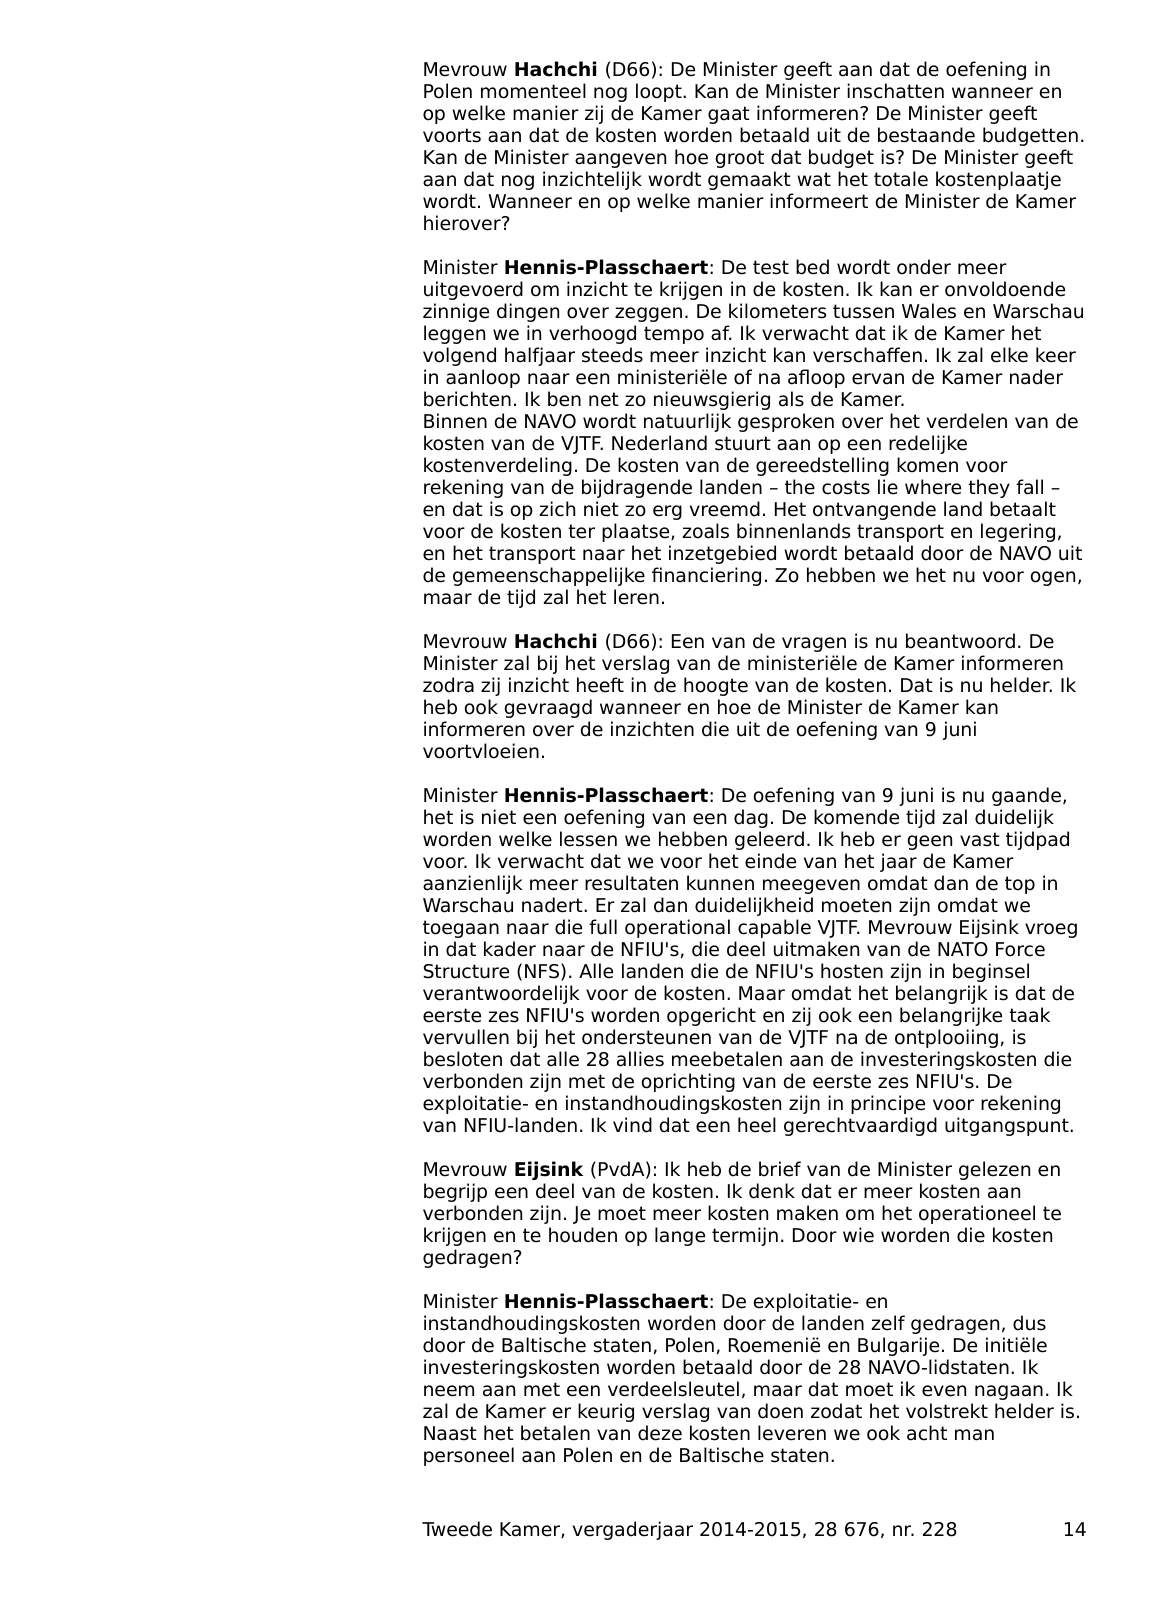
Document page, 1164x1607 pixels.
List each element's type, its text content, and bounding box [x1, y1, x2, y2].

text Mevrouw Hachchi (D66): De Minister geeft aan dat de oefening in Polen momenteel nog loopt. Kan de Minister inschatten wanneer en op welke manier zij de Kamer gaat informeren? De Minister geeft voorts aan dat de kosten worden betaald uit de bestaande budgetten. Kan de Minister aangeven hoe groot dat budget is? De Minister geeft aan dat nog inzichtelijk wordt gemaakt wat het totale kostenplaatje wordt. Wanneer en op welke manier informeert de Minister de Kamer hierover? [422, 59, 1087, 235]
text Mevrouw Eijsink (PvdA): Ik heb de brief van de Minister gelezen en begrijp een deel van de kosten. Ik denk dat er meer kosten aan verbonden zijn. Je moet meer kosten maken om het operationeel te krijgen en te houden op lange termijn. Door wie worden die kosten gedragen? [422, 1159, 1087, 1269]
text Mevrouw Hachchi (D66): Een van de vragen is nu beantwoord. De Minister zal bij het verslag van de ministeriële de Kamer informeren zodra zij inzicht heeft in de hoogte van de kosten. Dat is nu helder. Ik heb ook gevraagd wanneer en hoe de Minister de Kamer kan informeren over de inzichten die uit de oefening van 9 juni voortvloeien. [422, 631, 1087, 763]
text Binnen de NAVO wordt natuurlijk gesproken over het verdelen van de kosten van de VJTF. Nederland stuurt aan op een redelijke kostenverdeling. De kosten van de gereedstelling komen voor rekening van de bijdragende landen – the costs lie where they fall – en dat is op zich niet zo erg vreemd. Het ontvangende land betaalt voor de kosten ter plaatse, zoals binnenlands transport en legering, en het transport naar het inzetgebied wordt betaald door de NAVO uit de gemeenschappelijke financiering. Zo hebben we het nu voor ogen, maar de tijd zal het leren. [422, 411, 1087, 609]
text Minister Hennis-Plasschaert: De oefening van 9 juni is nu gaande, het is niet een oefening van een dag. De komende tijd zal duidelijk worden welke lessen we hebben geleerd. Ik heb er geen vast tijdpad voor. Ik verwacht dat we voor het einde van het jaar de Kamer aanzienlijk meer resultaten kunnen meegeven omdat dan de top in Warschau nadert. Er zal dan duidelijkheid moeten zijn omdat we toegaan naar die full operational capable VJTF. Mevrouw Eijsink vroeg in dat kader naar de NFIU's, die deel uitmaken van de NATO Force Structure (NFS). Alle landen die de NFIU's hosten zijn in beginsel verantwoordelijk voor de kosten. Maar omdat het belangrijk is dat de eerste zes NFIU's worden opgericht en zij ook een belangrijke taak vervullen bij het ondersteunen van de VJTF na de ontplooiing, is besloten dat alle 28 allies meebetalen aan de investeringskosten die verbonden zijn met de oprichting van de eerste zes NFIU's. De exploitatie- en instandhoudingskosten zijn in principe voor rekening van NFIU-landen. Ik vind dat een heel gerechtvaardigd uitgangspunt. [422, 785, 1087, 1137]
text Minister Hennis-Plasschaert: De test bed wordt onder meer uitgevoerd om inzicht te krijgen in de kosten. Ik kan er onvoldoende zinnige dingen over zeggen. De kilometers tussen Wales en Warschau leggen we in verhoogd tempo af. Ik verwacht dat ik de Kamer het volgend halfjaar steeds meer inzicht kan verschaffen. Ik zal elke keer in aanloop naar een ministeriële of na afloop ervan de Kamer nader berichten. Ik ben net zo nieuwsgierig als de Kamer. [422, 257, 1087, 411]
text Minister Hennis-Plasschaert: De exploitatie- en instandhoudingskosten worden door de landen zelf gedragen, dus door de Baltische staten, Polen, Roemenië en Bulgarije. De initiële investeringskosten worden betaald door de 28 NAVO-lidstaten. Ik neem aan met een verdeelsleutel, maar dat moet ik even nagaan. Ik zal de Kamer er keurig verslag van doen zodat het volstrekt helder is. Naast het betalen van deze kosten leveren we ook acht man personeel aan Polen en de Baltische staten. [422, 1291, 1087, 1467]
